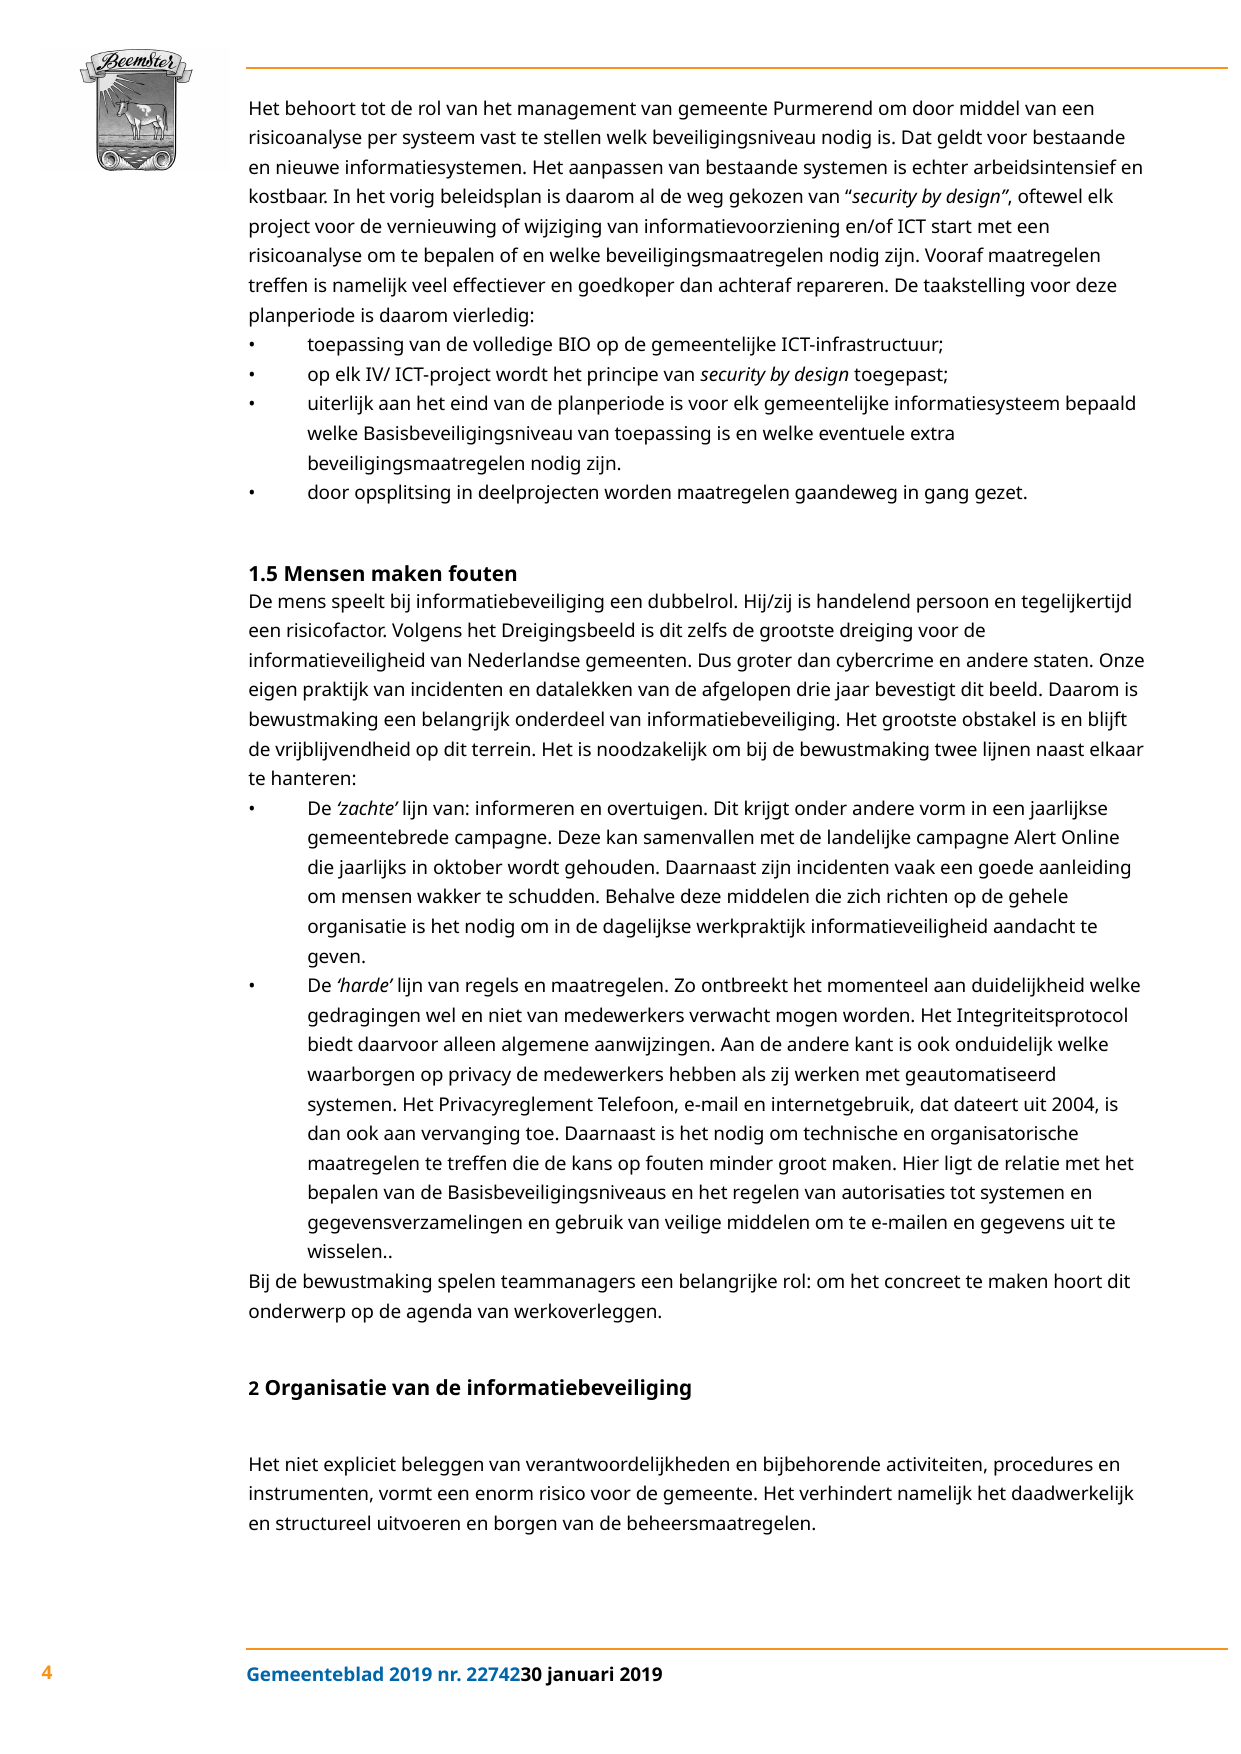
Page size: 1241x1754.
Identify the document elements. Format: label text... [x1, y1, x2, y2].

picture [41, 47, 231, 172]
list uiterlijk aan het eind van de planperiode is voor elk gemeentelijke informatiesysteem bepaald welke Basisbeveiligingsniveau van toepassing is en welke eventuele extra beveiligingsmaatregelen nodig zijn. [248, 391, 1152, 476]
text Het niet expliciet beleggen van verantwoordelijkheden en bijbehorende activiteiten, procedures en instrumenten, vormt een enorm risico voor de gemeente. Het verhindert namelijk het daadwerkelijk en structureel uitvoeren en borgen van de beheersmaatregelen. [248, 1451, 1152, 1536]
list De ‘harde’ lijn van regels en maatregelen. Zo ontbreekt het momenteel aan duidelijkheid welke gedragingen wel en niet van medewerkers verwacht mogen worden. Het Integriteitsprotocol biedt daarvoor alleen algemene aanwijzingen. Aan de andere kant is ook onduidelijk welke waarborgen op privacy de medewerkers hebben als zij werken met geautomatiseerd systemen. Het Privacyreglement Telefoon, e-mail en internetgebruik, dat dateert uit 2004, is dan ook aan vervanging toe. Daarnaast is het nodig om technische en organisatorische maatregelen te treffen die de kans op fouten minder groot maken. Hier ligt de relatie met het bepalen van de Basisbeveiligingsniveaus en het regelen van autorisaties tot systemen en gegevensverzamelingen en gebruik van veilige middelen om te e-mailen en gegevens uit te wisselen.. [248, 972, 1152, 1264]
list toepassing van de volledige BIO op de gemeentelijke ICT-infrastructuur; [248, 331, 1152, 357]
list door opsplitsing in deelprojecten worden maatregelen gaandeweg in gang gezet. [248, 479, 1152, 505]
text Het behoort tot de rol van het management van gemeente Purmerend om door middel van een risicoanalyse per systeem vast te stellen welk beveiligingsniveau nodig is. Dat geldt voor bestaande en nieuwe informatiesystemen. Het aanpassen van bestaande systemen is echter arbeidsintensief en kostbaar. In het vorig beleidsplan is daarom al de weg gekozen van “security by design”, oftewel elk project voor de vernieuwing of wijziging van informatievoorziening en/of ICT start met een risicoanalyse om te bepalen of en welke beveiligingsmaatregelen nodig zijn. Vooraf maatregelen treffen is namelijk veel effectiever en goedkoper dan achteraf repareren. De taakstelling voor deze planperiode is daarom vierledig: [248, 95, 1152, 328]
text De mens speelt bij informatiebeveiliging een dubbelrol. Hij/zij is handelend persoon en tegelijkertijd een risicofactor. Volgens het Dreigingsbeeld is dit zelfs de grootste dreiging voor de informatieveiligheid van Nederlandse gemeenten. Dus groter dan cybercrime en andere staten. Onze eigen praktijk van incidenten en datalekken van de afgelopen drie jaar bevestigt dit beeld. Daarom is bewustmaking een belangrijk onderdeel van informatiebeveiliging. Het grootste obstakel is en blijft de vrijblijvendheid op dit terrein. Het is noodzakelijk om bij de bewustmaking twee lijnen naast elkaar te hanteren: [248, 588, 1152, 791]
list op elk IV/ ICT-project wordt het principe van security by design toegepast; [248, 361, 1152, 387]
list De ‘zachte’ lijn van: informeren en overtuigen. Dit krijgt onder andere vorm in een jaarlijkse gemeentebrede campagne. Deze kan samenvallen met de landelijke campagne Alert Online die jaarlijks in oktober wordt gehouden. Daarnaast zijn incidenten vaak een goede aanleiding om mensen wakker te schudden. Behalve deze middelen die zich richten op de gehele organisatie is het nodig om in de dagelijkse werkpraktijk informatieveiligheid aandacht te geven. [248, 795, 1152, 968]
text 1.5 Mensen maken fouten [248, 559, 1152, 588]
text Bij de bewustmaking spelen teammanagers een belangrijke rol: om het concreet te maken hoort dit onderwerp op de agenda van werkoverleggen. [248, 1268, 1152, 1323]
text 2 Organisatie van de informatiebeveiliging [248, 1373, 1152, 1401]
